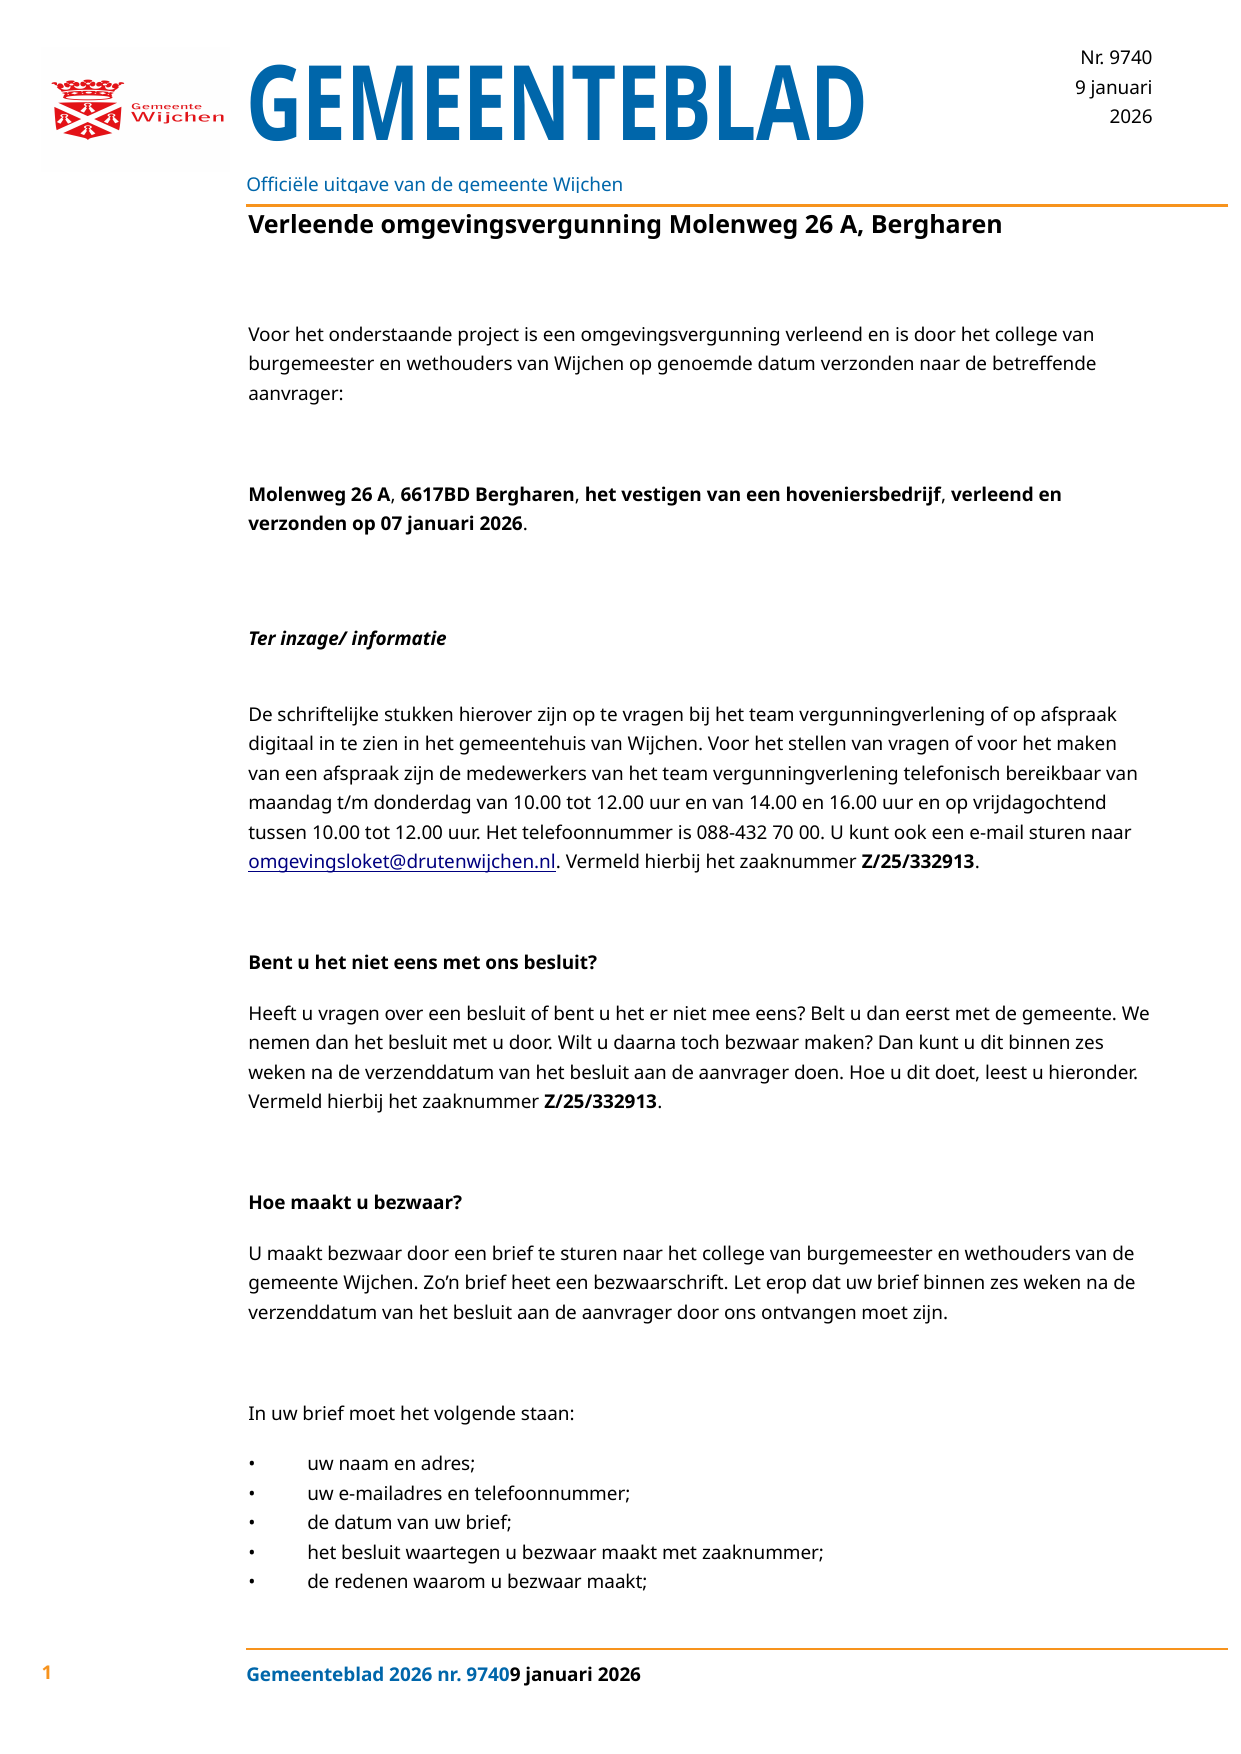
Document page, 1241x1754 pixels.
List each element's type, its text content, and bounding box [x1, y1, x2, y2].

list het besluit waartegen u bezwaar maakt met zaaknummer; [248, 1539, 1152, 1565]
list uw e-mailadres en telefoonnummer; [248, 1480, 1152, 1506]
text Hoe maakt u bezwaar? [248, 1189, 1152, 1215]
list de redenen waarom u bezwaar maakt; [248, 1569, 1152, 1594]
picture [41, 47, 231, 172]
text Voor het onderstaande project is een omgevingsvergunning verleend en is door het college van burgemeester en wethouders van Wijchen op genoemde datum verzonden naar de betreffende aanvrager: [248, 321, 1152, 406]
text Molenweg 26 A, 6617BD Bergharen, het vestigen van een hoveniersbedrijf, verleend en verzonden op 07 januari 2026. [248, 481, 1152, 536]
text De schriftelijke stukken hierover zijn op te vragen bij het team vergunningverlening of op afspraak digitaal in te zien in het gemeentehuis van Wijchen. Voor het stellen van vragen of voor het maken van een afspraak zijn de medewerkers van het team vergunningverlening telefonisch bereikbaar van maandag t/m donderdag van 10.00 tot 12.00 uur en van 14.00 en 16.00 uur en op vrijdagochtend tussen 10.00 tot 12.00 uur. Het telefoonnummer is 088-432 70 00. U kunt ook een e-mail sturen naar omgevingsloket@drutenwijchen.nl. Vermeld hierbij het zaaknummer Z/25/332913. [248, 701, 1152, 874]
list uw naam en adres; [248, 1450, 1152, 1476]
text In uw brief moet het volgende staan: [248, 1400, 1152, 1426]
text U maakt bezwaar door een brief te sturen naar het college van burgemeester en wethouders van de gemeente Wijchen. Zo’n brief heet een bezwaarschrift. Let erop dat uw brief binnen zes weken na de verzenddatum van het besluit aan de aanvrager door ons ontvangen moet zijn. [248, 1240, 1152, 1325]
text Ter inzage/ informatie [248, 625, 1152, 650]
text Heeft u vragen over een besluit of bent u het er niet mee eens? Belt u dan eerst met de gemeente. We nemen dan het besluit met u door. Wilt u daarna toch bezwaar maken? Dan kunt u dit binnen zes weken na de verzenddatum van het besluit aan de aanvrager doen. Hoe u dit doet, leest u hieronder. Vermeld hierbij het zaaknummer Z/25/332913. [248, 1000, 1152, 1114]
list de datum van uw brief; [248, 1509, 1152, 1535]
text Verleende omgevingsvergunning Molenweg 26 A, Bergharen [248, 207, 1152, 241]
text Bent u het niet eens met ons besluit? [248, 949, 1152, 975]
